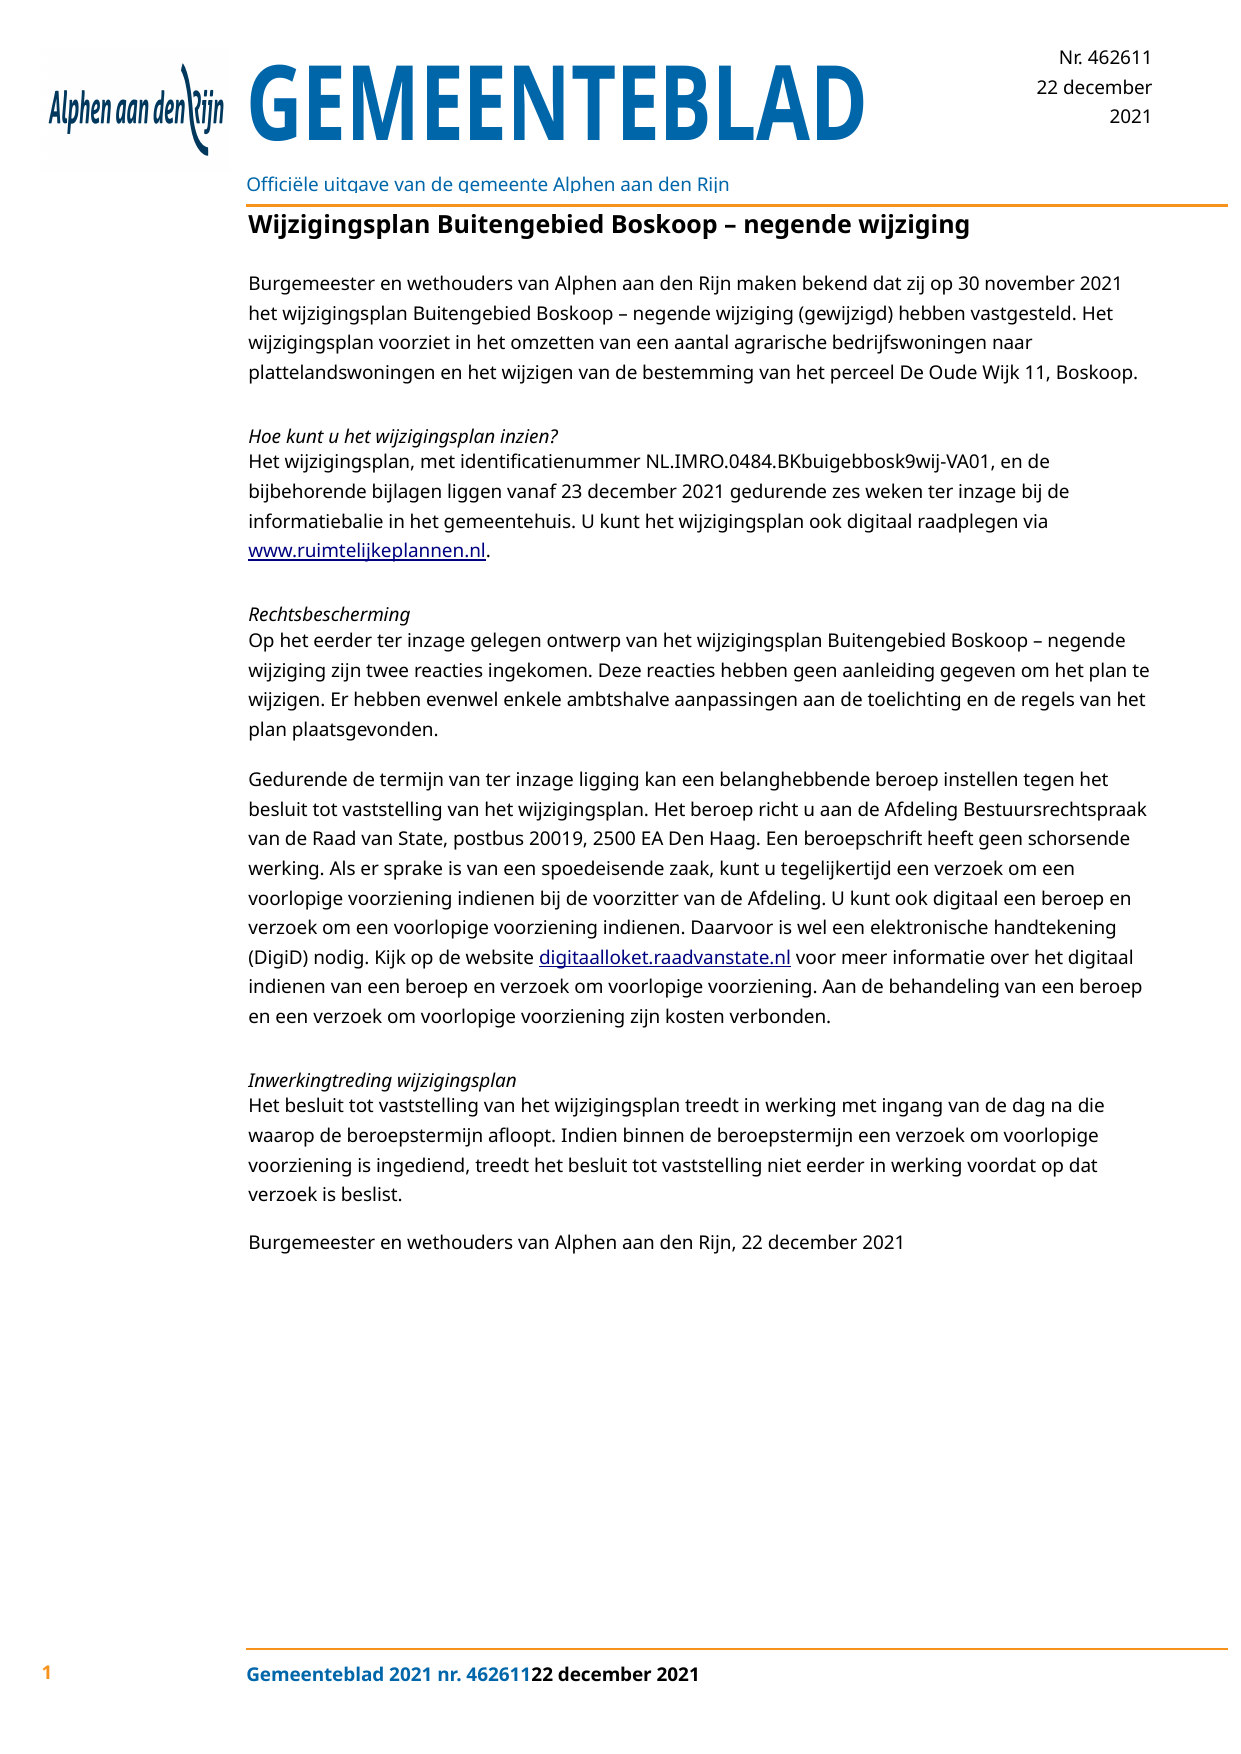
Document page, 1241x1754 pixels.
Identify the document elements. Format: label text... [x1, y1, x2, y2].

text Op het eerder ter inzage gelegen ontwerp van het wijzigingsplan Buitengebied Boskoop – negende wijziging zijn twee reacties ingekomen. Deze reacties hebben geen aanleiding gegeven om het plan te wijzigen. Er hebben evenwel enkele ambtshalve aanpassingen aan de toelichting en de regels van het plan plaatsgevonden. [248, 627, 1152, 742]
text Burgemeester en wethouders van Alphen aan den Rijn, 22 december 2021 [248, 1229, 1152, 1255]
text Wijzigingsplan Buitengebied Boskoop – negende wijziging [248, 207, 1152, 241]
text Het wijzigingsplan, met identificatienummer NL.IMRO.0484.BKbuigebbosk9wij-VA01, en de bijbehorende bijlagen liggen vanaf 23 december 2021 gedurende zes weken ter inzage bij de informatiebalie in het gemeentehuis. U kunt het wijzigingsplan ook digitaal raadplegen via www.ruimtelijkeplannen.nl. [248, 449, 1152, 563]
text Gedurende de termijn van ter inzage ligging kan een belanghebbende beroep instellen tegen het besluit tot vaststelling van het wijzigingsplan. Het beroep richt u aan de Afdeling Bestuursrechtspraak van de Raad van State, postbus 20019, 2500 EA Den Haag. Een beroepschrift heeft geen schorsende werking. Als er sprake is van een spoedeisende zaak, kunt u tegelijkertijd een verzoek om een voorlopige voorziening indienen bij de voorzitter van de Afdeling. U kunt ook digitaal een beroep en verzoek om een voorlopige voorziening indienen. Daarvoor is wel een elektronische handtekening (DigiD) nodig. Kijk op de website digitaalloket.raadvanstate.nl voor meer informatie over het digitaal indienen van een beroep en verzoek om voorlopige voorziening. Aan de behandeling van een beroep en een verzoek om voorlopige voorziening zijn kosten verbonden. [248, 766, 1152, 1029]
text Rechtsbescherming [248, 601, 1152, 627]
text Hoe kunt u het wijzigingsplan inzien? [248, 423, 1152, 449]
text Inwerkingtreding wijzigingsplan [248, 1067, 1152, 1093]
text Burgemeester en wethouders van Alphen aan den Rijn maken bekend dat zij op 30 november 2021 het wijzigingsplan Buitengebied Boskoop – negende wijziging (gewijzigd) hebben vastgesteld. Het wijzigingsplan voorziet in het omzetten van een aantal agrarische bedrijfswoningen naar plattelandswoningen en het wijzigen van de bestemming van het perceel De Oude Wijk 11, Boskoop. [248, 270, 1152, 385]
picture [41, 47, 231, 172]
text Het besluit tot vaststelling van het wijzigingsplan treedt in werking met ingang van de dag na die waarop de beroepstermijn afloopt. Indien binnen de beroepstermijn een verzoek om voorlopige voorziening is ingediend, treedt het besluit tot vaststelling niet eerder in werking voordat op dat verzoek is beslist. [248, 1093, 1152, 1207]
